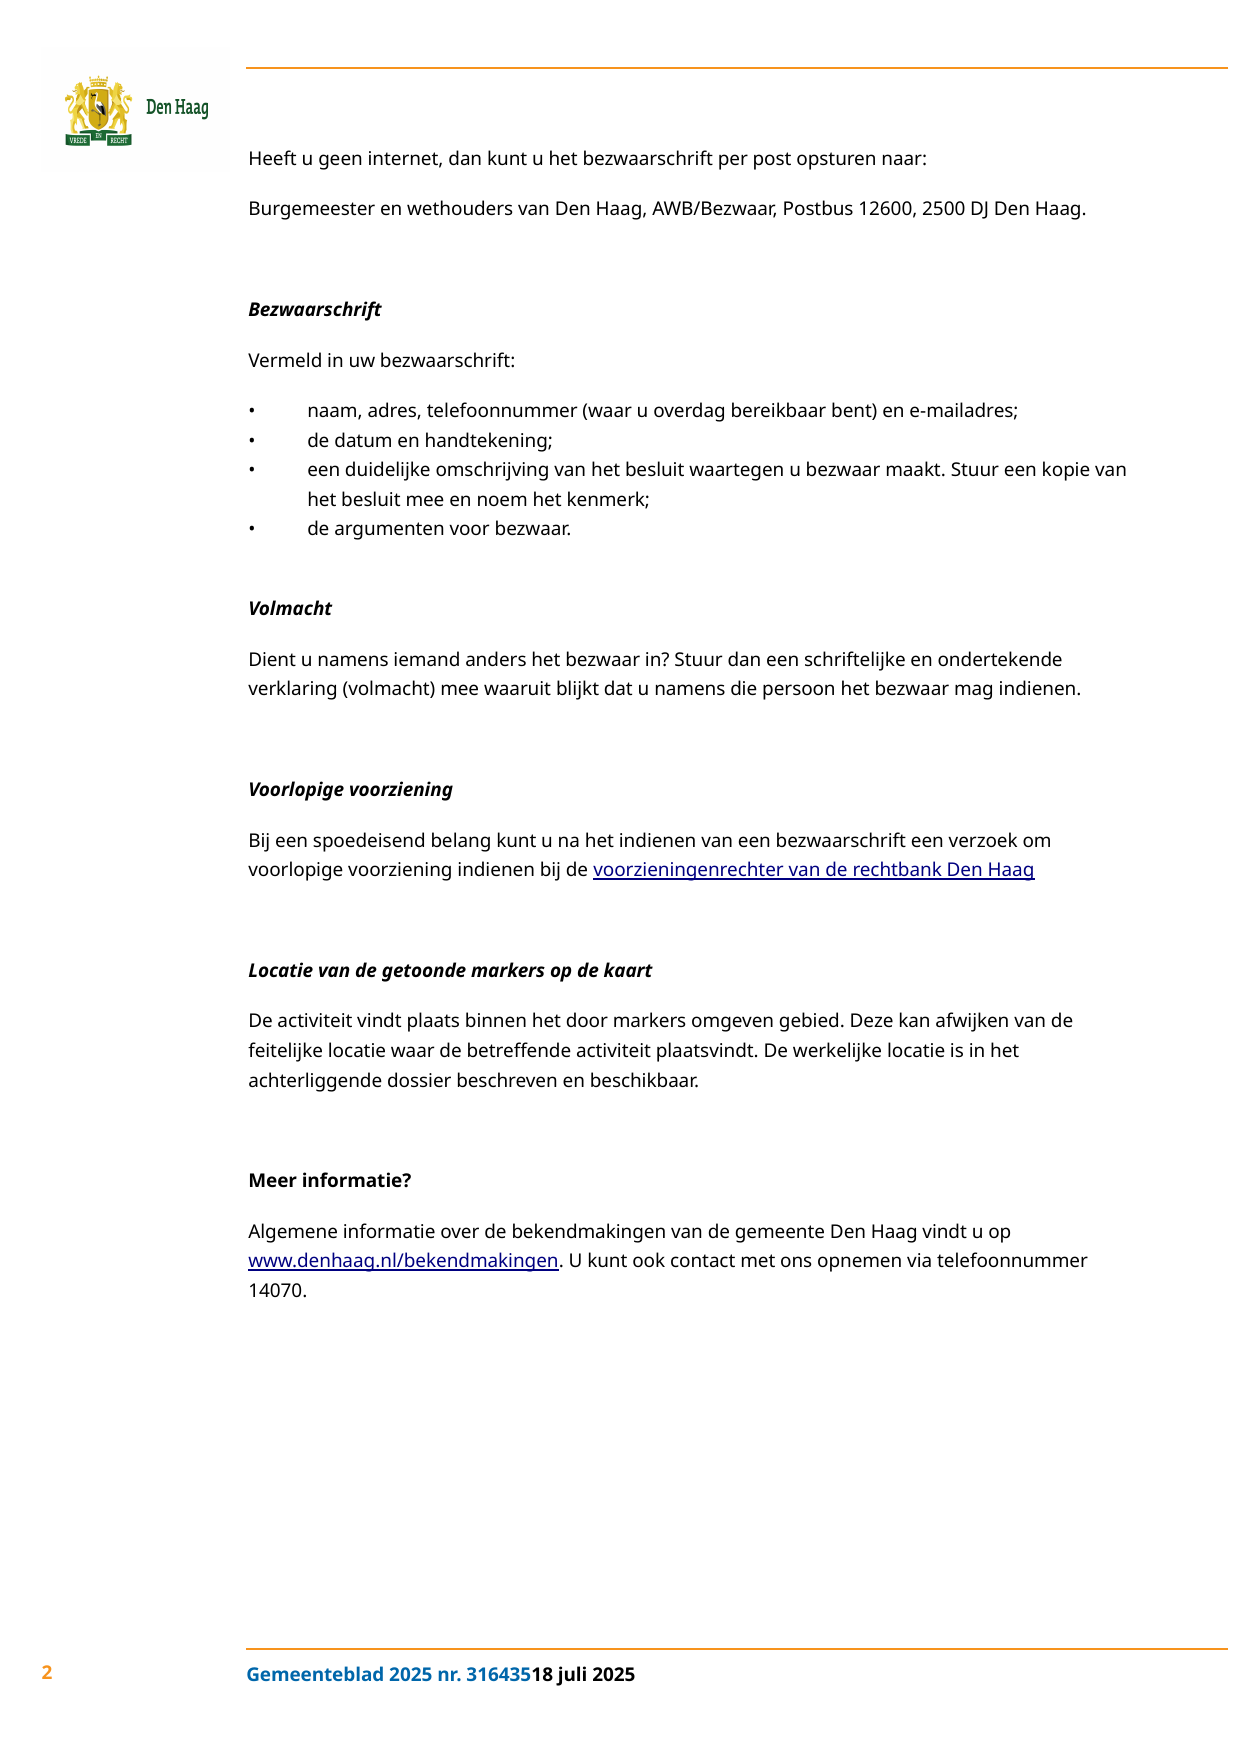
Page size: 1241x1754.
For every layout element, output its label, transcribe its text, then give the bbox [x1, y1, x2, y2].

text Locatie van de getoonde markers op de kaart [248, 957, 1152, 983]
list de argumenten voor bezwaar. [248, 516, 1152, 541]
text Meer informatie? [248, 1168, 1152, 1193]
text Voorlopige voorziening [248, 776, 1152, 802]
text Heeft u geen internet, dan kunt u het bezwaarschrift per post opsturen naar: [248, 145, 1152, 171]
text Burgemeester en wethouders van Den Haag, AWB/Bezwaar, Postbus 12600, 2500 DJ Den Haag. [248, 196, 1152, 221]
list naam, adres, telefoonnummer (waar u overdag bereikbaar bent) en e-mailadres; [248, 397, 1152, 423]
text Algemene informatie over de bekendmakingen van de gemeente Den Haag vindt u op www.denhaag.nl/bekendmakingen. U kunt ook contact met ons opnemen via telefoonnummer 14070. [248, 1218, 1152, 1303]
text Volmacht [248, 596, 1152, 621]
text Bezwaarschrift [248, 296, 1152, 322]
text Dient u namens iemand anders het bezwaar in? Stuur dan een schriftelijke en ondertekende verklaring (volmacht) mee waaruit blijkt dat u namens die persoon het bezwaar mag indienen. [248, 646, 1152, 701]
text De activiteit vindt plaats binnen het door markers omgeven gebied. Deze kan afwijken van de feitelijke locatie waar de betreffende activiteit plaatsvindt. De werkelijke locatie is in het achterliggende dossier beschreven en beschikbaar. [248, 1008, 1152, 1093]
text Bij een spoedeisend belang kunt u na het indienen van een bezwaarschrift een verzoek om voorlopige voorziening indienen bij de voorzieningenrechter van de rechtbank Den Haag [248, 827, 1152, 882]
list de datum en handtekening; [248, 427, 1152, 453]
picture [41, 47, 231, 172]
text Vermeld in uw bezwaarschrift: [248, 347, 1152, 373]
list een duidelijke omschrijving van het besluit waartegen u bezwaar maakt. Stuur een kopie van het besluit mee en noem het kenmerk; [248, 456, 1152, 512]
